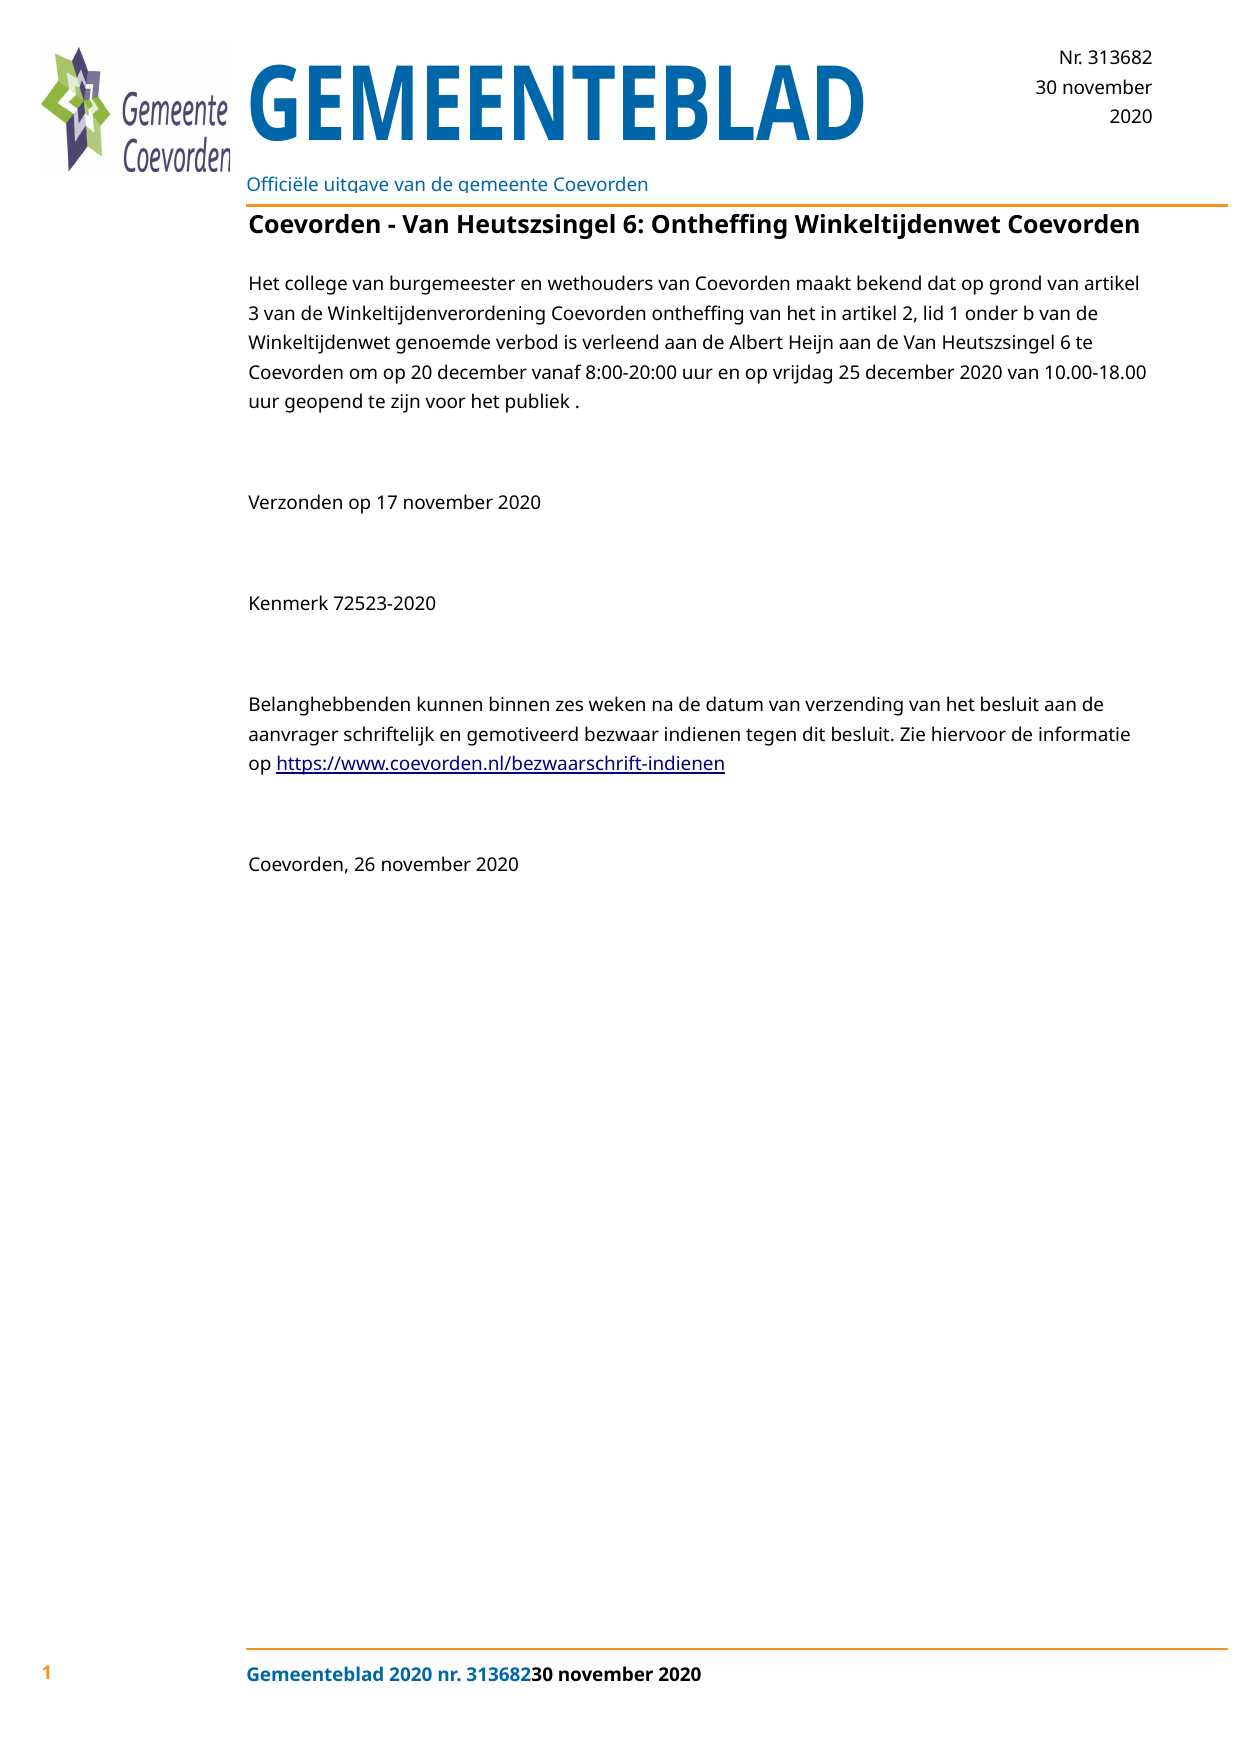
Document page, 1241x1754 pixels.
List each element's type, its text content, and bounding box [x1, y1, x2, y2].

text Belanghebbenden kunnen binnen zes weken na de datum van verzending van het besluit aan de aanvrager schriftelijk en gemotiveerd bezwaar indienen tegen dit besluit. Zie hiervoor de informatie op https://www.coevorden.nl/bezwaarschrift-indienen [248, 691, 1152, 776]
text Verzonden op 17 november 2020 [248, 489, 1152, 515]
text Het college van burgemeester en wethouders van Coevorden maakt bekend dat op grond van artikel 3 van de Winkeltijdenverordening Coevorden ontheffing van het in artikel 2, lid 1 onder b van de Winkeltijdenwet genoemde verbod is verleend aan de Albert Heijn aan de Van Heutszsingel 6 te Coevorden om op 20 december vanaf 8:00-20:00 uur en op vrijdag 25 december 2020 van 10.00-18.00 uur geopend te zijn voor het publiek . [248, 270, 1152, 414]
text Kenmerk 72523-2020 [248, 590, 1152, 616]
picture [41, 47, 231, 172]
text Coevorden, 26 november 2020 [248, 851, 1152, 877]
text Coevorden - Van Heutszsingel 6: Ontheffing Winkeltijdenwet Coevorden [248, 207, 1152, 241]
